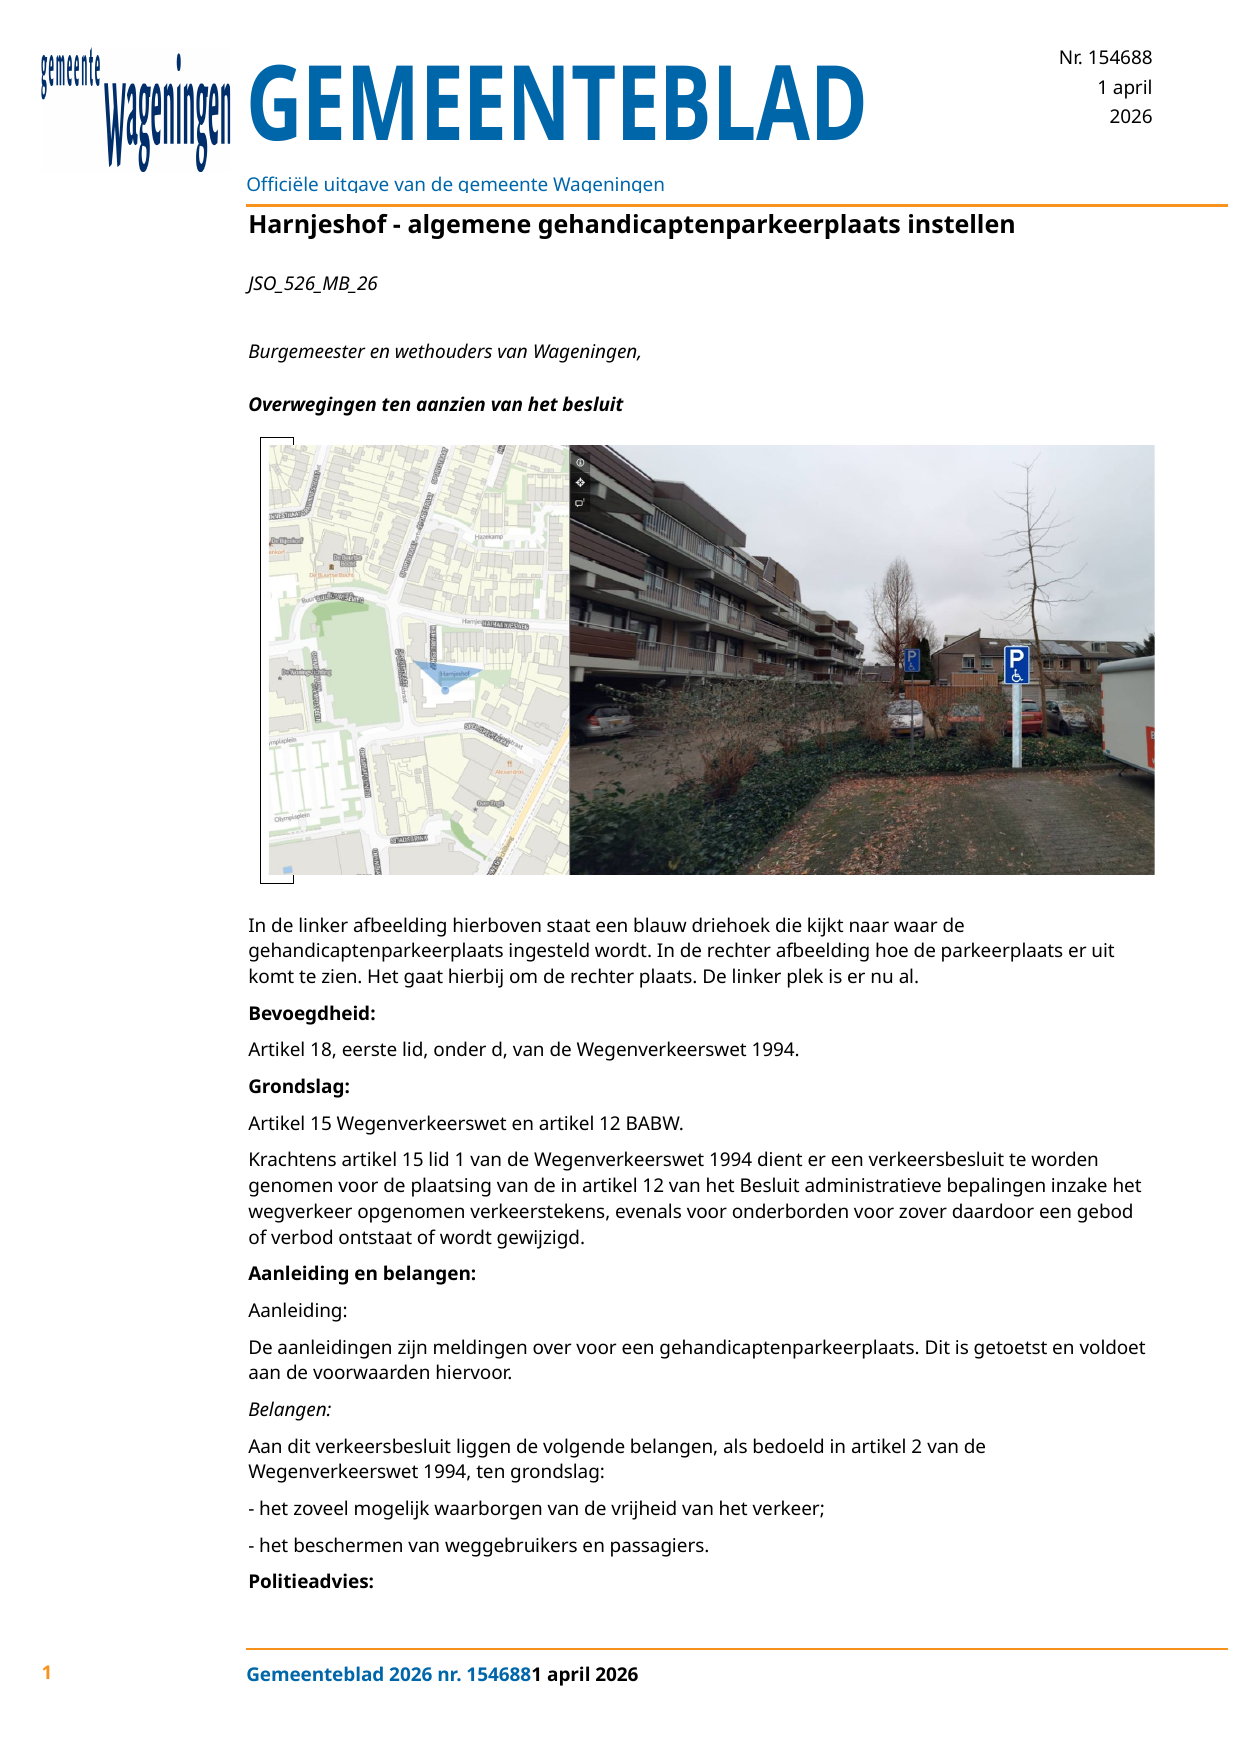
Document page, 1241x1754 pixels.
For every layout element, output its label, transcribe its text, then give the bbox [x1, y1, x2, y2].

picture [268, 445, 1155, 875]
text - het zoveel mogelijk waarborgen van de vrijheid van het verkeer; [248, 1495, 1152, 1521]
picture [41, 47, 231, 172]
text In de linker afbeelding hierboven staat een blauw driehoek die kijkt naar waar de gehandicaptenparkeerplaats ingesteld wordt. In de rechter afbeelding hoe de parkeerplaats er uit komt te zien. Het gaat hierbij om de rechter plaats. De linker plek is er nu al. [248, 912, 1152, 989]
text De aanleidingen zijn meldingen over voor een gehandicaptenparkeerplaats. Dit is getoetst en voldoet aan de voorwaarden hiervoor. [248, 1334, 1152, 1385]
text Grondslag: [248, 1073, 1152, 1099]
text Artikel 18, eerste lid, onder d, van de Wegenverkeerswet 1994. [248, 1037, 1152, 1062]
text Belangen: [248, 1396, 1152, 1422]
text Burgemeester en wethouders van Wageningen, [248, 338, 1152, 364]
text Overwegingen ten aanzien van het besluit [248, 391, 1152, 417]
text - het beschermen van weggebruikers en passagiers. [248, 1532, 1152, 1558]
text Bevoegdheid: [248, 1000, 1152, 1026]
text Politieadvies: [248, 1569, 1152, 1594]
text Aanleiding: [248, 1297, 1152, 1323]
text JSO_526_MB_26 [248, 270, 1152, 296]
text Harnjeshof - algemene gehandicaptenparkeerplaats instellen [248, 207, 1152, 241]
text Artikel 15 Wegenverkeerswet en artikel 12 BABW. [248, 1110, 1152, 1136]
text Aanleiding en belangen: [248, 1261, 1152, 1286]
text Aan dit verkeersbesluit liggen de volgende belangen, als bedoeld in artikel 2 van de Wegenverkeerswet 1994, ten grondslag: [248, 1433, 1152, 1484]
text Krachtens artikel 15 lid 1 van de Wegenverkeerswet 1994 dient er een verkeersbesluit te worden genomen voor de plaatsing van de in artikel 12 van het Besluit administratieve bepalingen inzake het wegverkeer opgenomen verkeerstekens, evenals voor onderborden voor zover daardoor een gebod of verbod ontstaat of wordt gewijzigd. [248, 1147, 1152, 1249]
